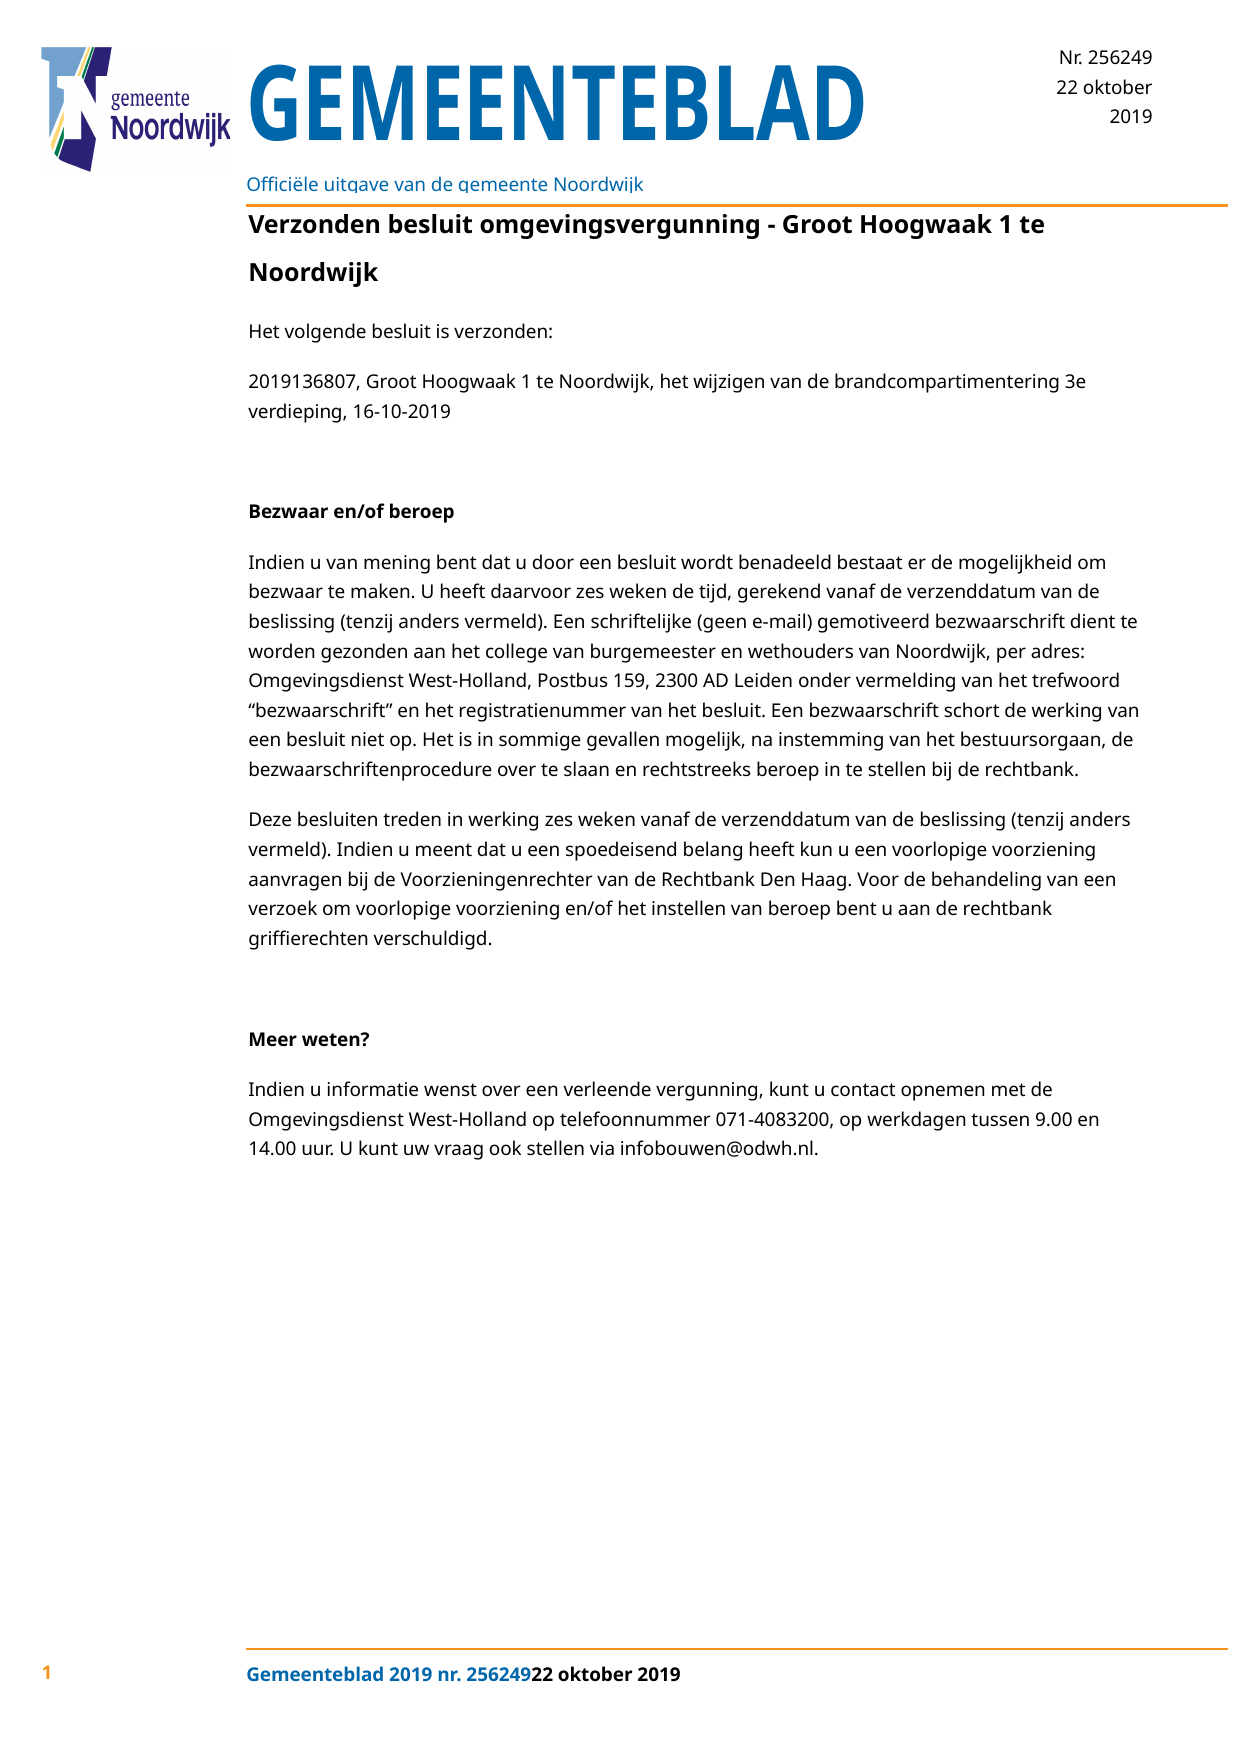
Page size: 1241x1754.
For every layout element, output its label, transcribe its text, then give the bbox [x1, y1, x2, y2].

text Indien u van mening bent dat u door een besluit wordt benadeeld bestaat er de mogelijkheid om bezwaar te maken. U heeft daarvoor zes weken de tijd, gerekend vanaf de verzenddatum van de beslissing (tenzij anders vermeld). Een schriftelijke (geen e-mail) gemotiveerd bezwaarschrift dient te worden gezonden aan het college van burgemeester en wethouders van Noordwijk, per adres: Omgevingsdienst West-Holland, Postbus 159, 2300 AD Leiden onder vermelding van het trefwoord “bezwaarschrift” en het registratienummer van het besluit. Een bezwaarschrift schort de werking van een besluit niet op. Het is in sommige gevallen mogelijk, na instemming van het bestuursorgaan, de bezwaarschriftenprocedure over te slaan en rechtstreeks beroep in te stellen bij de rechtbank. [248, 549, 1152, 782]
picture [41, 47, 231, 172]
text Bezwaar en/of beroep [248, 499, 1152, 524]
text Deze besluiten treden in werking zes weken vanaf de verzenddatum van de beslissing (tenzij anders vermeld). Indien u meent dat u een spoedeisend belang heeft kun u een voorlopige voorziening aanvragen bij de Voorzieningenrechter van de Rechtbank Den Haag. Voor de behandeling van een verzoek om voorlopige voorziening en/of het instellen van beroep bent u aan de rechtbank griffierechten verschuldigd. [248, 807, 1152, 951]
text Het volgende besluit is verzonden: [248, 318, 1152, 344]
text 2019136807, Groot Hoogwaak 1 te Noordwijk, het wijzigen van de brandcompartimentering 3e verdieping, 16-10-2019 [248, 368, 1152, 424]
text Indien u informatie wenst over een verleende vergunning, kunt u contact opnemen met de Omgevingsdienst West-Holland op telefoonnummer 071-4083200, op werkdagen tussen 9.00 en 14.00 uur. U kunt uw vraag ook stellen via infobouwen@odwh.nl. [248, 1076, 1152, 1161]
text Meer weten? [248, 1026, 1152, 1052]
text Verzonden besluit omgevingsvergunning - Groot Hoogwaak 1 te Noordwijk [248, 207, 1152, 288]
